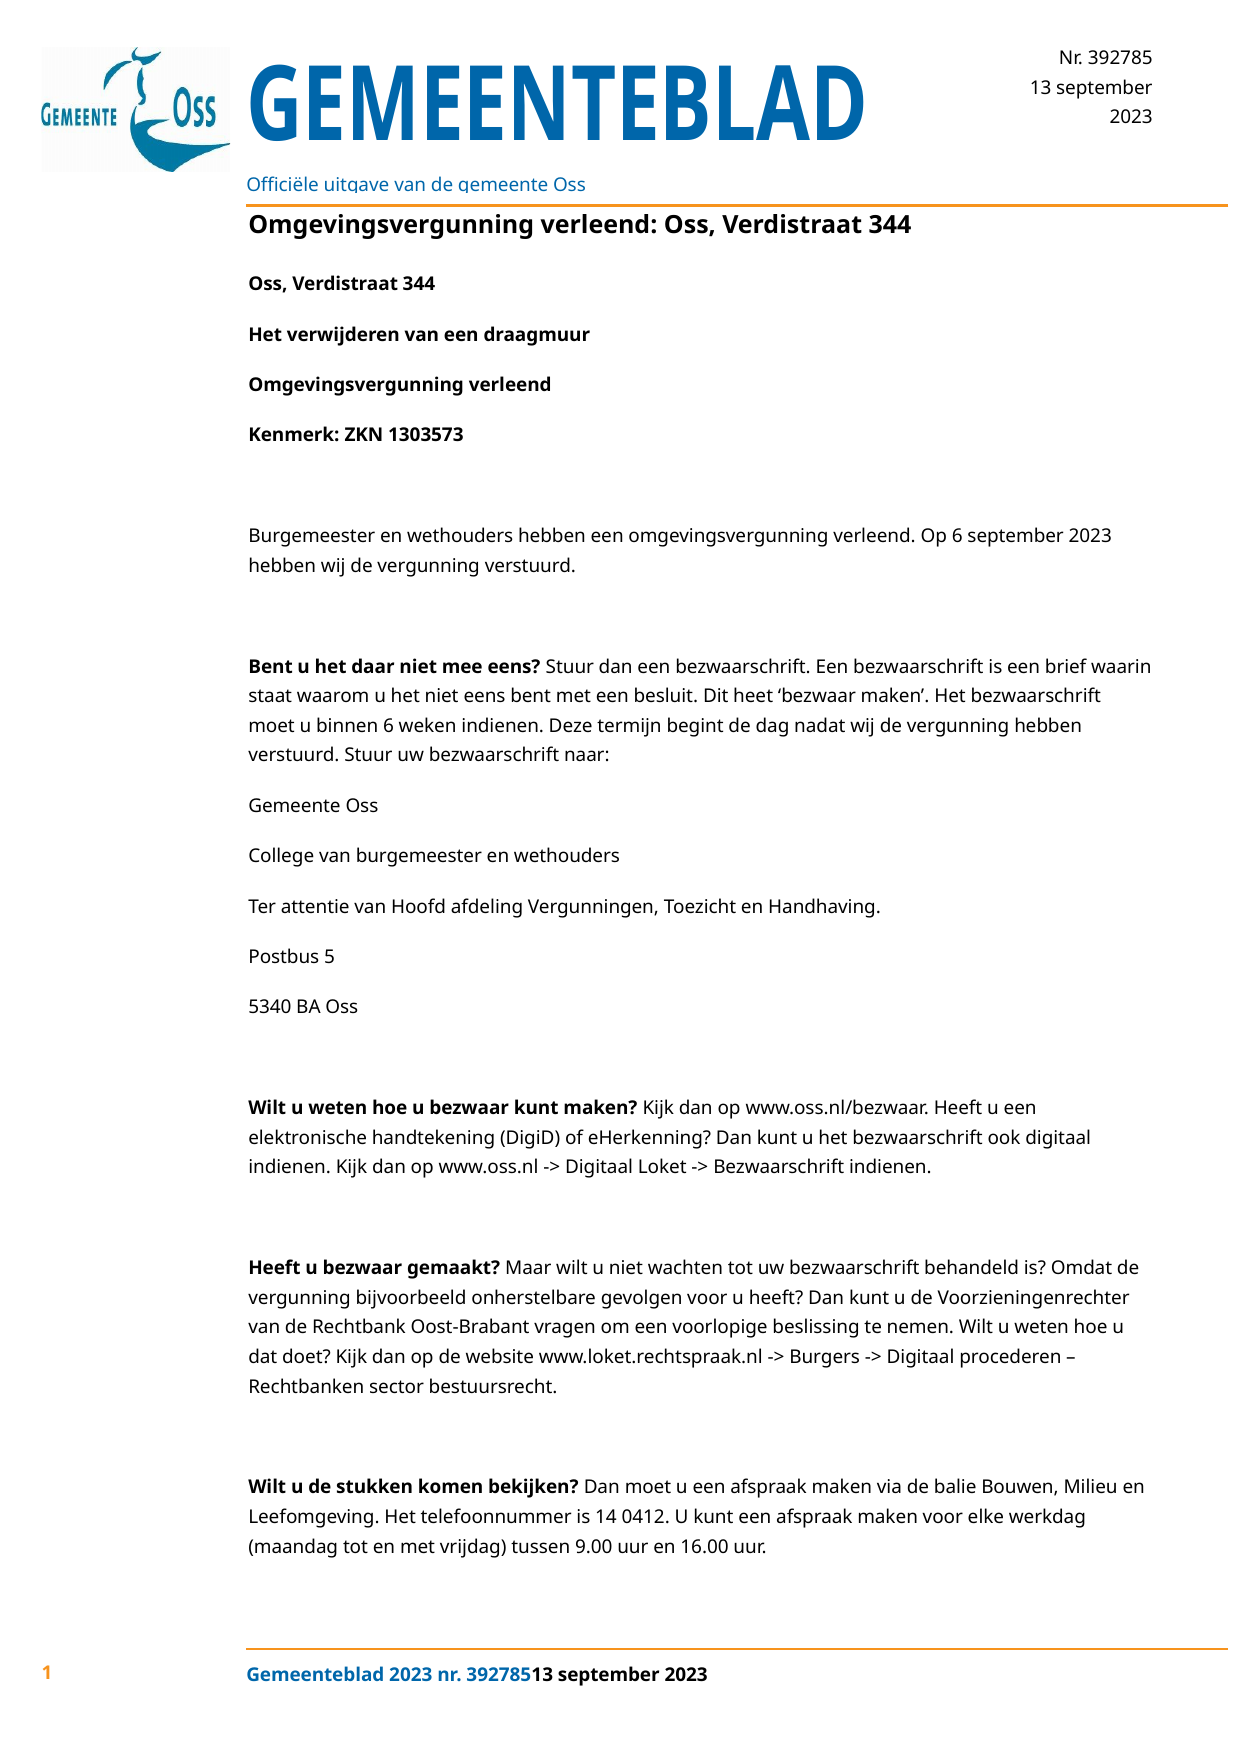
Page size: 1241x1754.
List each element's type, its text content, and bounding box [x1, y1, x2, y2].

text Bent u het daar niet mee eens? Stuur dan een bezwaarschrift. Een bezwaarschrift is een brief waarin staat waarom u het niet eens bent met een besluit. Dit heet ‘bezwaar maken’. Het bezwaarschrift moet u binnen 6 weken indienen. Deze termijn begint de dag nadat wij de vergunning hebben verstuurd. Stuur uw bezwaarschrift naar: [248, 653, 1152, 767]
text Heeft u bezwaar gemaakt? Maar wilt u niet wachten tot uw bezwaarschrift behandeld is? Omdat de vergunning bijvoorbeeld onherstelbare gevolgen voor u heeft? Dan kunt u de Voorzieningenrechter van de Rechtbank Oost-Brabant vragen om een voorlopige beslissing te nemen. Wilt u weten hoe u dat doet? Kijk dan op de website www.loket.rechtspraak.nl -> Burgers -> Digitaal procederen – Rechtbanken sector bestuursrecht. [248, 1254, 1152, 1398]
text Wilt u weten hoe u bezwaar kunt maken? Kijk dan op www.oss.nl/bezwaar. Heeft u een elektronische handtekening (DigiD) of eHerkenning? Dan kunt u het bezwaarschrift ook digitaal indienen. Kijk dan op www.oss.nl -> Digitaal Loket -> Bezwaarschrift indienen. [248, 1094, 1152, 1179]
text Wilt u de stukken komen bekijken? Dan moet u een afspraak maken via de balie Bouwen, Milieu en Leefomgeving. Het telefoonnummer is 14 0412. U kunt een afspraak maken voor elke werkdag (maandag tot en met vrijdag) tussen 9.00 uur en 16.00 uur. [248, 1474, 1152, 1558]
text Gemeente Oss [248, 792, 1152, 818]
text Het verwijderen van een draagmuur [248, 321, 1152, 346]
text Kenmerk: ZKN 1303573 [248, 422, 1152, 447]
text Omgevingsvergunning verleend: Oss, Verdistraat 344 [248, 207, 1152, 241]
text Ter attentie van Hoofd afdeling Vergunningen, Toezicht en Handhaving. [248, 893, 1152, 918]
text Omgevingsvergunning verleend [248, 371, 1152, 397]
text 5340 BA Oss [248, 994, 1152, 1019]
text Oss, Verdistraat 344 [248, 270, 1152, 296]
text Postbus 5 [248, 943, 1152, 969]
text Burgemeester en wethouders hebben een omgevingsvergunning verleend. Op 6 september 2023 hebben wij de vergunning verstuurd. [248, 522, 1152, 578]
text College van burgemeester en wethouders [248, 842, 1152, 868]
picture [41, 47, 231, 172]
